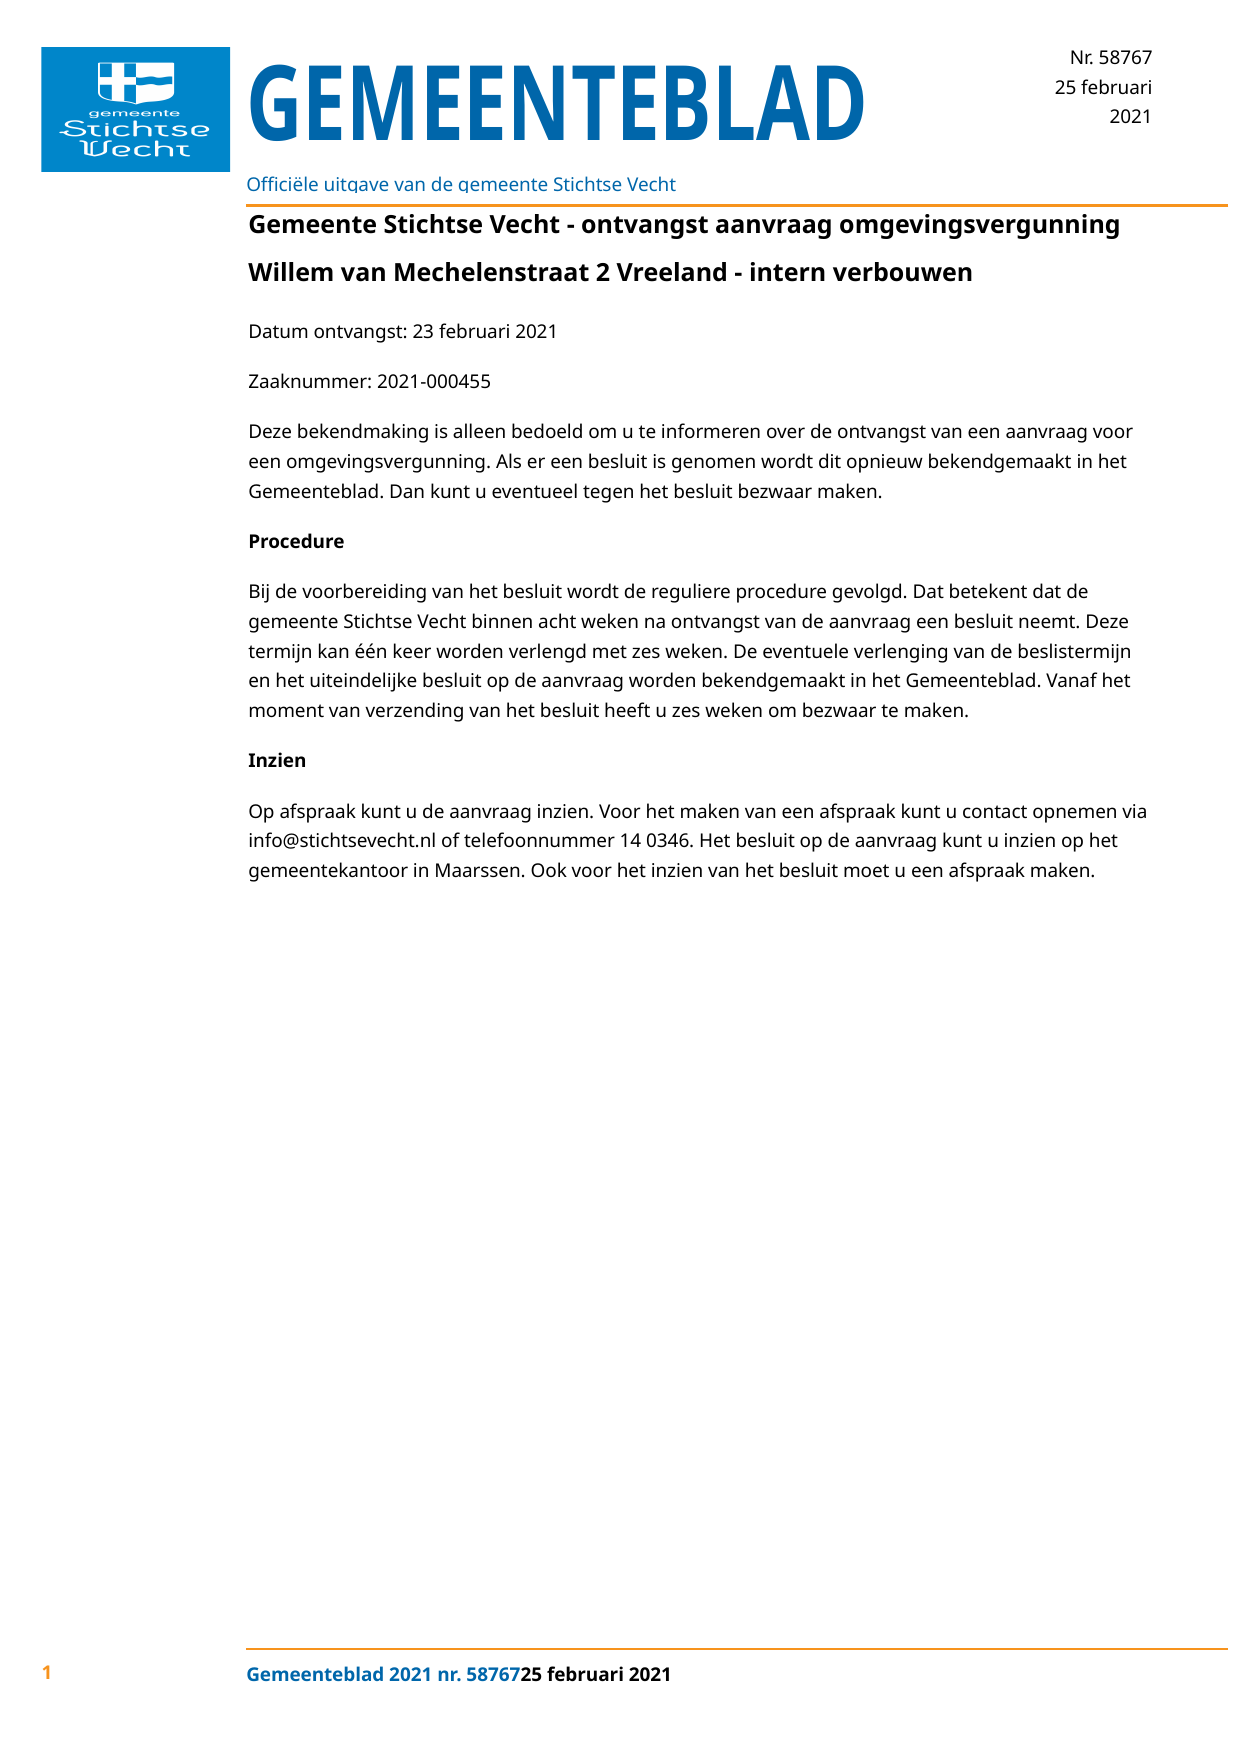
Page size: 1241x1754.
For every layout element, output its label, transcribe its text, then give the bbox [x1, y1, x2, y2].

picture [99, 63, 135, 101]
text Procedure [248, 528, 1152, 554]
text Bij de voorbereiding van het besluit wordt de reguliere procedure gevolgd. Dat betekent dat de gemeente Stichtse Vecht binnen acht weken na ontvangst van de aanvraag een besluit neemt. Deze termijn kan één keer worden verlengd met zes weken. De eventuele verlenging van de beslistermijn en het uiteindelijke besluit op de aanvraag worden bekendgemaakt in het Gemeenteblad. Vanaf het moment van verzending van het besluit heeft u zes weken om bezwaar te maken. [248, 579, 1152, 723]
text Op afspraak kunt u de aanvraag inzien. Voor het maken van een afspraak kunt u contact opnemen via info@stichtsevecht.nl of telefoonnummer 14 0346. Het besluit op de aanvraag kunt u inzien op het gemeentekantoor in Maarssen. Ook voor het inzien van het besluit moet u een afspraak maken. [248, 798, 1152, 883]
text Datum ontvangst: 23 februari 2021 [248, 318, 1152, 344]
text Zaaknummer: 2021-000455 [248, 368, 1152, 394]
text Gemeente Stichtse Vecht - ontvangst aanvraag omgevingsvergunning Willem van Mechelenstraat 2 Vreeland - intern verbouwen [248, 207, 1152, 288]
text Inzien [248, 747, 1152, 773]
text Deze bekendmaking is alleen bedoeld om u te informeren over de ontvangst van een aanvraag voor een omgevingsvergunning. Als er een besluit is genomen wordt dit opnieuw bekendgemaakt in het Gemeenteblad. Dan kunt u eventueel tegen het besluit bezwaar maken. [248, 419, 1152, 504]
picture [137, 63, 174, 103]
